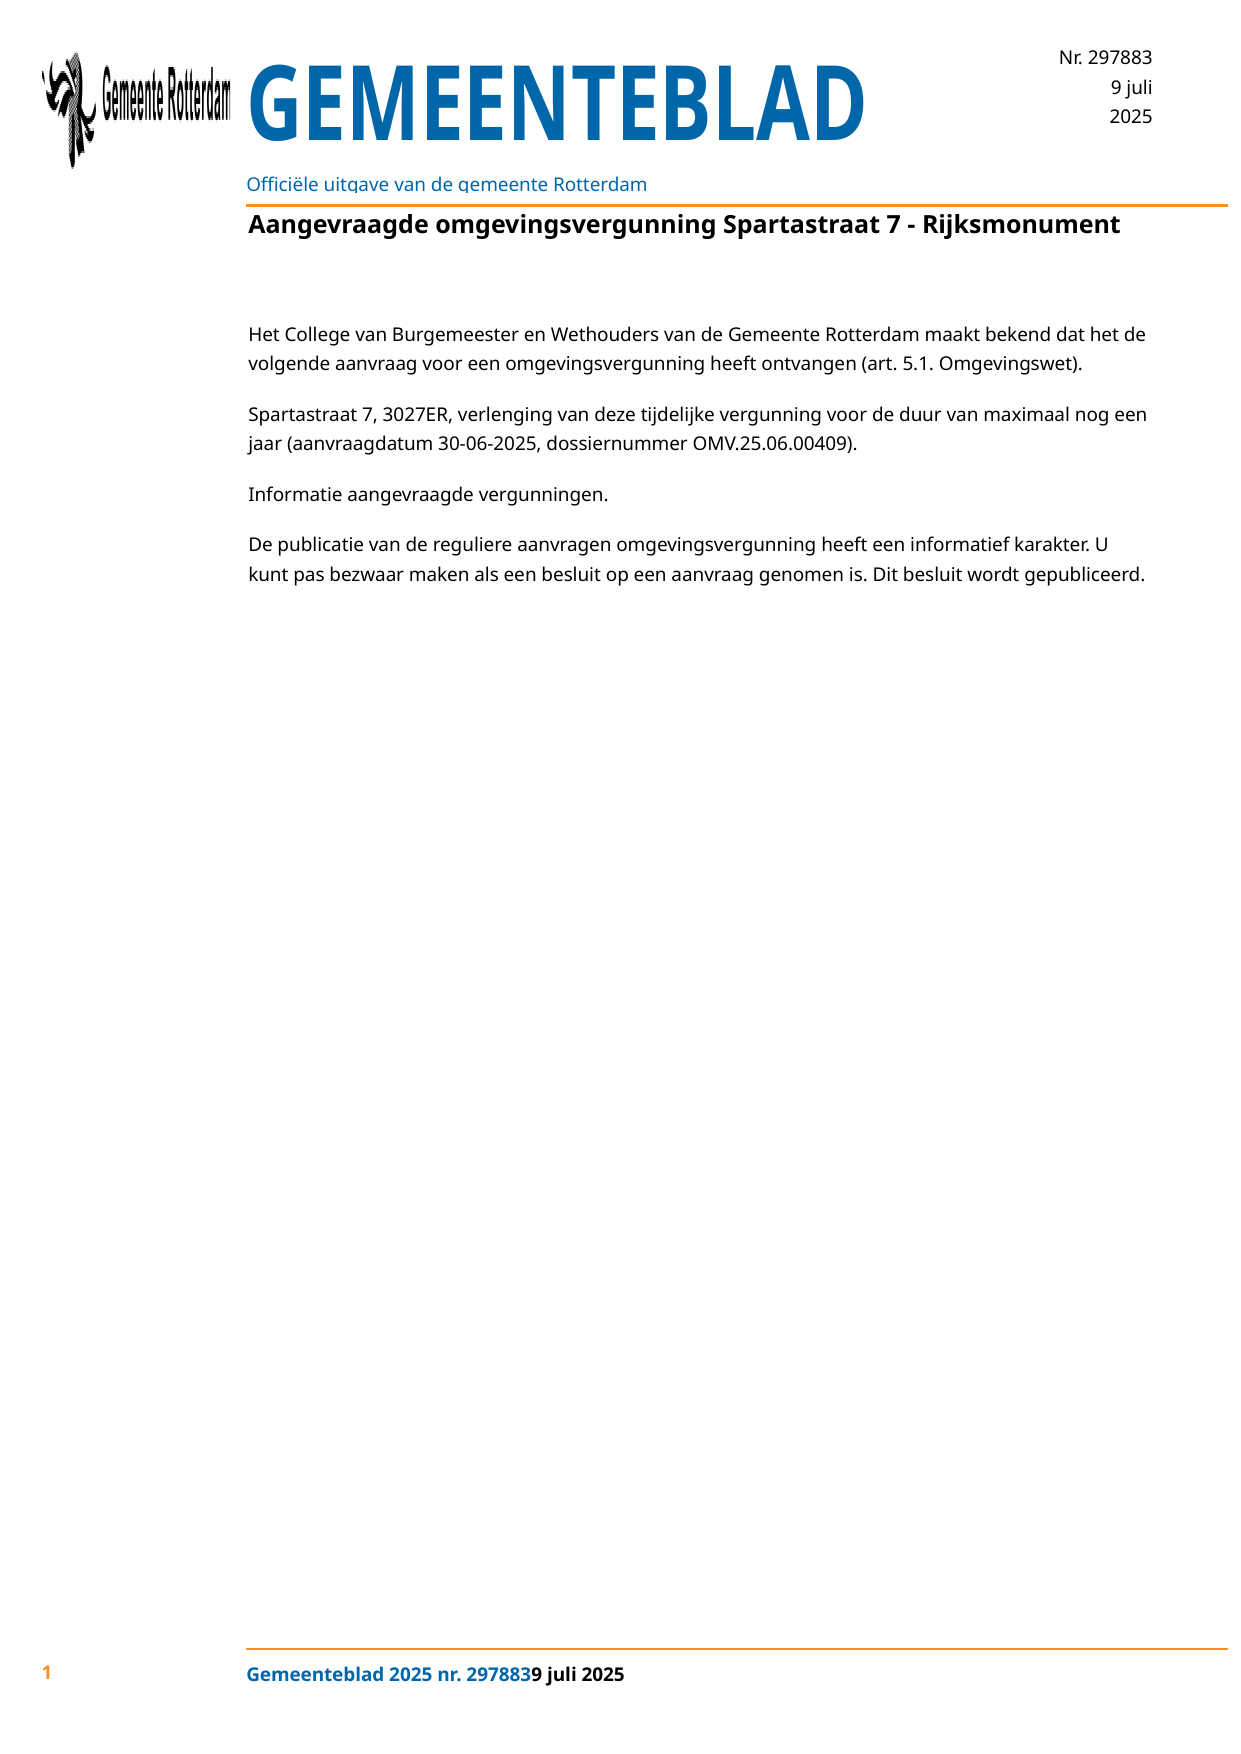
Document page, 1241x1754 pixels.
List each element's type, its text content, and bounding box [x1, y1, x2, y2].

text Aangevraagde omgevingsvergunning Spartastraat 7 - Rijksmonument [248, 207, 1152, 241]
text Spartastraat 7, 3027ER, verlenging van deze tijdelijke vergunning voor de duur van maximaal nog een jaar (aanvraagdatum 30-06-2025, dossiernummer OMV.25.06.00409). [248, 401, 1152, 456]
text De publicatie van de reguliere aanvragen omgevingsvergunning heeft een informatief karakter. U kunt pas bezwaar maken als een besluit op een aanvraag genomen is. Dit besluit wordt gepubliceerd. [248, 531, 1152, 586]
text Informatie aangevraagde vergunningen. [248, 481, 1152, 506]
text Het College van Burgemeester en Wethouders van de Gemeente Rotterdam maakt bekend dat het de volgende aanvraag voor een omgevingsvergunning heeft ontvangen (art. 5.1. Omgevingswet). [248, 321, 1152, 376]
picture [41, 47, 231, 172]
